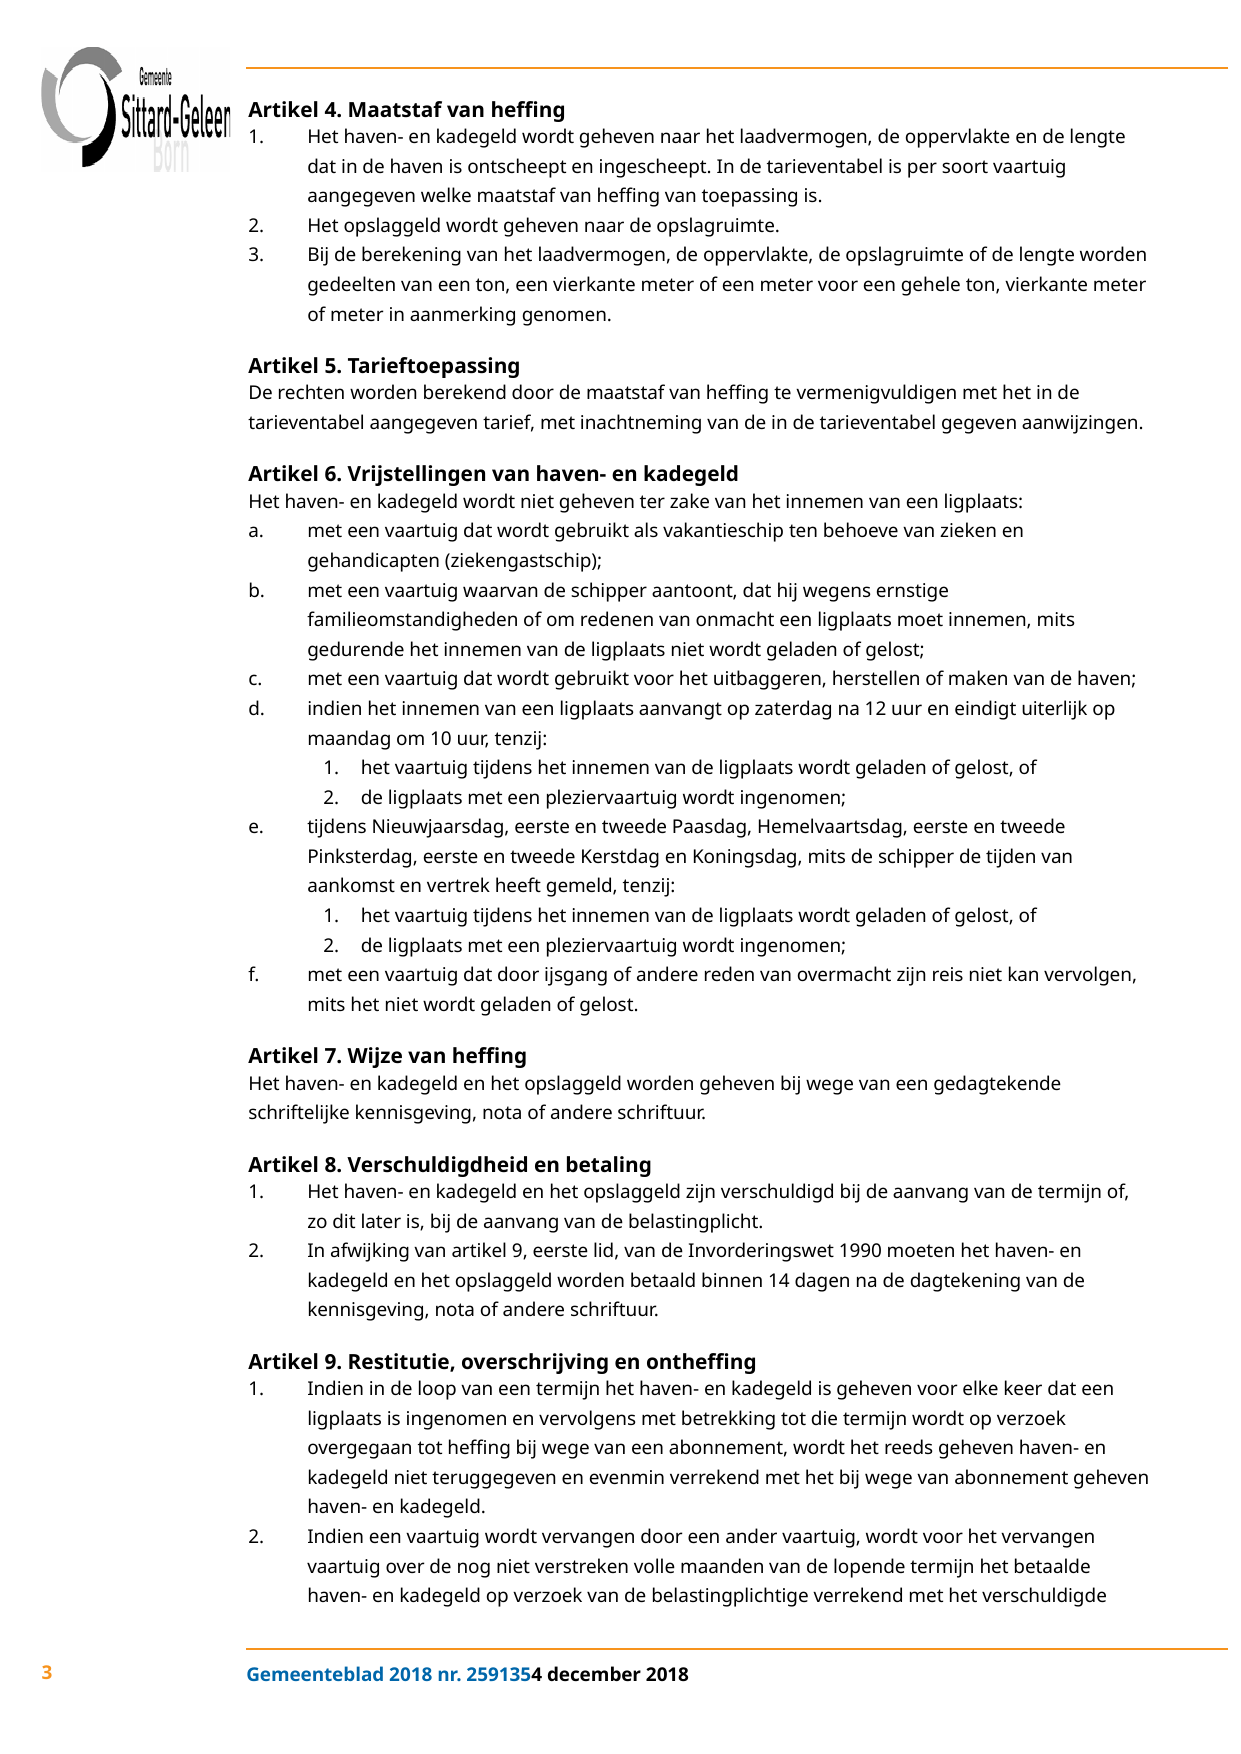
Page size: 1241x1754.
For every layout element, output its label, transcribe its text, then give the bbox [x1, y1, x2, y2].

list Bij de berekening van het laadvermogen, de oppervlakte, de opslagruimte of de lengte worden gedeelten van een ton, een vierkante meter of een meter voor een gehele ton, vierkante meter of meter in aanmerking genomen. [248, 242, 1152, 326]
text De rechten worden berekend door de maatstaf van heffing te vermenigvuldigen met het in de tarieventabel aangegeven tarief, met inachtneming van de in de tarieventabel gegeven aanwijzingen. [248, 379, 1152, 435]
list het vaartuig tijdens het innemen van de ligplaats wordt geladen of gelost, of [323, 754, 1152, 780]
list Indien in de loop van een termijn het haven- en kadegeld is geheven voor elke keer dat een ligplaats is ingenomen en vervolgens met betrekking tot die termijn wordt op verzoek overgegaan tot heffing bij wege van een abonnement, wordt het reeds geheven haven- en kadegeld niet teruggegeven en evenmin verrekend met het bij wege van abonnement geheven haven- en kadegeld. [248, 1375, 1152, 1519]
list Het haven- en kadegeld en het opslaggeld zijn verschuldigd bij de aanvang van de termijn of, zo dit later is, bij de aanvang van de belastingplicht. [248, 1178, 1152, 1233]
list met een vaartuig dat wordt gebruikt voor het uitbaggeren, herstellen of maken van de haven; [248, 666, 1152, 691]
list met een vaartuig waarvan de schipper aantoont, dat hij wegens ernstige familieomstandigheden of om redenen van onmacht een ligplaats moet innemen, mits gedurende het innemen van de ligplaats niet wordt geladen of gelost; [248, 577, 1152, 662]
list met een vaartuig dat door ijsgang of andere reden van overmacht zijn reis niet kan vervolgen, mits het niet wordt geladen of gelost. [248, 961, 1152, 1017]
list Indien een vaartuig wordt vervangen door een ander vaartuig, wordt voor het vervangen vaartuig over de nog niet verstreken volle maanden van de lopende termijn het betaalde haven- en kadegeld op verzoek van de belastingplichtige verrekend met het verschuldigde [248, 1523, 1152, 1608]
list In afwijking van artikel 9, eerste lid, van de Invorderingswet 1990 moeten het haven- en kadegeld en het opslaggeld worden betaald binnen 14 dagen na de dagtekening van de kennisgeving, nota of andere schriftuur. [248, 1237, 1152, 1322]
text Het haven- en kadegeld wordt niet geheven ter zake van het innemen van een ligplaats: [248, 488, 1152, 514]
text Artikel 6. Vrijstellingen van haven- en kadegeld [248, 459, 1152, 488]
text Artikel 7. Wijze van heffing [248, 1041, 1152, 1070]
text Artikel 8. Verschuldigdheid en betaling [248, 1150, 1152, 1178]
list Het haven- en kadegeld wordt geheven naar het laadvermogen, de oppervlakte en de lengte dat in de haven is ontscheept en ingescheept. In de tarieventabel is per soort vaartuig aangegeven welke maatstaf van heffing van toepassing is. [248, 123, 1152, 208]
list tijdens Nieuwjaarsdag, eerste en tweede Paasdag, Hemelvaartsdag, eerste en tweede Pinksterdag, eerste en tweede Kerstdag en Koningsdag, mits de schipper de tijden van aankomst en vertrek heeft gemeld, tenzij: [248, 813, 1152, 898]
list de ligplaats met een pleziervaartuig wordt ingenomen; [323, 784, 1152, 809]
text Het haven- en kadegeld en het opslaggeld worden geheven bij wege van een gedagtekende schriftelijke kennisgeving, nota of andere schriftuur. [248, 1070, 1152, 1125]
text Artikel 9. Restitutie, overschrijving en ontheffing [248, 1347, 1152, 1375]
list indien het innemen van een ligplaats aanvangt op zaterdag na 12 uur en eindigt uiterlijk op maandag om 10 uur, tenzij: [248, 695, 1152, 750]
list het vaartuig tijdens het innemen van de ligplaats wordt geladen of gelost, of [323, 902, 1152, 928]
list met een vaartuig dat wordt gebruikt als vakantieschip ten behoeve van zieken en gehandicapten (ziekengastschip); [248, 518, 1152, 573]
picture [41, 47, 231, 172]
text Artikel 5. Tarieftoepassing [248, 351, 1152, 379]
text Artikel 4. Maatstaf van heffing [248, 95, 1152, 123]
list de ligplaats met een pleziervaartuig wordt ingenomen; [323, 932, 1152, 957]
list Het opslaggeld wordt geheven naar de opslagruimte. [248, 212, 1152, 238]
